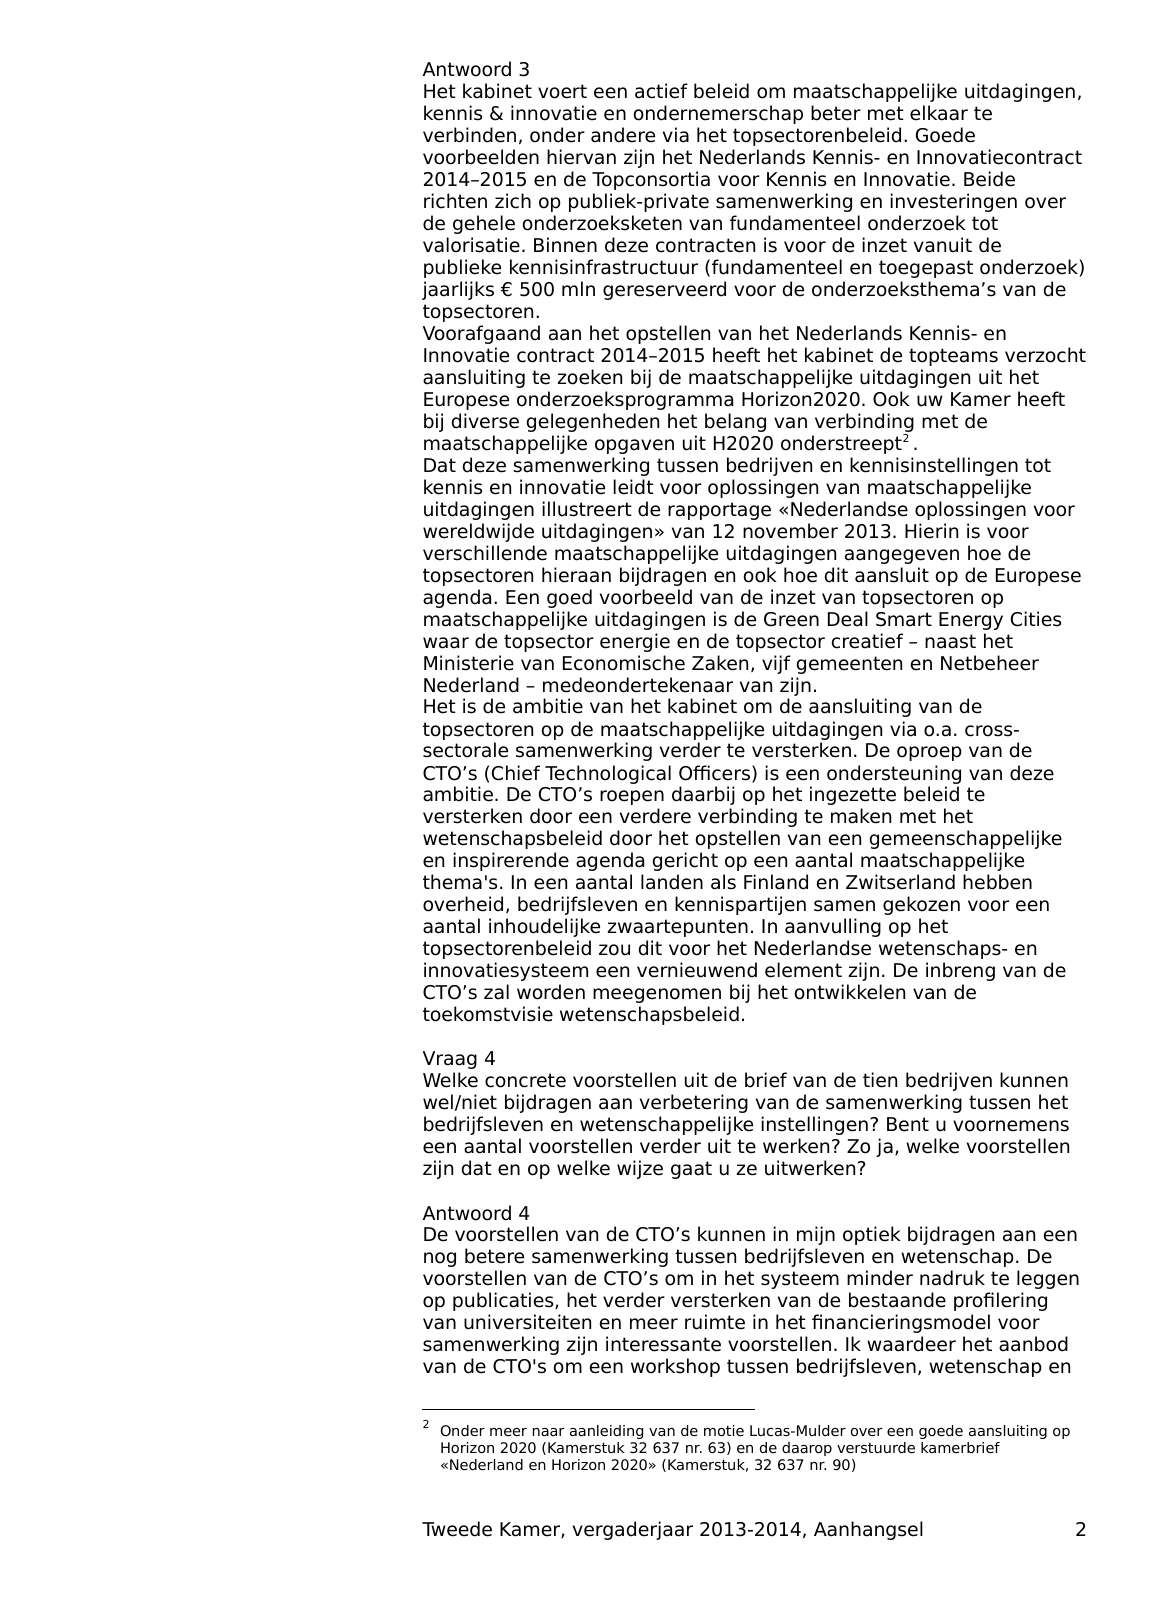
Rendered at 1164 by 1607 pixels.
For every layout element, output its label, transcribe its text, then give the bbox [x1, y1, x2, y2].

text Voorafgaand aan het opstellen van het Nederlands Kennis- en Innovatie contract 2014–2015 heeft het kabinet de topteams verzocht aansluiting te zoeken bij de maatschappelijke uitdagingen uit het Europese onderzoeksprogramma Horizon2020. Ook uw Kamer heeft bij diverse gelegenheden het belang van verbinding met de maatschappelijke opgaven uit H2020 onderstreept. [422, 323, 1087, 455]
text Onder meer naar aanleiding van de motie Lucas-Mulder over een goede aansluiting op Horizon 2020 (Kamerstuk 32 637 nr. 63) en de daarop verstuurde kamerbrief «Nederland en Horizon 2020» (Kamerstuk, 32 637 nr. 90) [422, 1418, 1087, 1474]
text Het kabinet voert een actief beleid om maatschappelijke uitdagingen, kennis & innovatie en ondernemerschap beter met elkaar te verbinden, onder andere via het topsectorenbeleid. Goede voorbeelden hiervan zijn het Nederlands Kennis- en Innovatiecontract 2014–2015 en de Topconsortia voor Kennis en Innovatie. Beide richten zich op publiek-private samenwerking en investeringen over de gehele onderzoeksketen van fundamenteel onderzoek tot valorisatie. Binnen deze contracten is voor de inzet vanuit de publieke kennisinfrastructuur (fundamenteel en toegepast onderzoek) jaarlijks € 500 mln gereserveerd voor de onderzoeksthema’s van de topsectoren. [422, 81, 1087, 323]
text Dat deze samenwerking tussen bedrijven en kennisinstellingen tot kennis en innovatie leidt voor oplossingen van maatschappelijke uitdagingen illustreert de rapportage «Nederlandse oplossingen voor wereldwijde uitdagingen» van 12 november 2013. Hierin is voor verschillende maatschappelijke uitdagingen aangegeven hoe de topsectoren hieraan bijdragen en ook hoe dit aansluit op de Europese agenda. Een goed voorbeeld van de inzet van topsectoren op maatschappelijke uitdagingen is de Green Deal Smart Energy Cities waar de topsector energie en de topsector creatief – naast het Ministerie van Economische Zaken, vijf gemeenten en Netbeheer Nederland – medeondertekenaar van zijn. [422, 455, 1087, 696]
text Antwoord 3 [422, 59, 1087, 81]
text Antwoord 4 [422, 1202, 1087, 1224]
text Vraag 4 [422, 1048, 1087, 1070]
text Welke concrete voorstellen uit de brief van de tien bedrijven kunnen wel/niet bijdragen aan verbetering van de samenwerking tussen het bedrijfsleven en wetenschappelijke instellingen? Bent u voornemens een aantal voorstellen verder uit te werken? Zo ja, welke voorstellen zijn dat en op welke wijze gaat u ze uitwerken? [422, 1070, 1087, 1180]
text Het is de ambitie van het kabinet om de aansluiting van de topsectoren op de maatschappelijke uitdagingen via o.a. cross-sectorale samenwerking verder te versterken. De oproep van de CTO’s (Chief Technological Officers) is een ondersteuning van deze ambitie. De CTO’s roepen daarbij op het ingezette beleid te versterken door een verdere verbinding te maken met het wetenschapsbeleid door het opstellen van een gemeenschappelijke en inspirerende agenda gericht op een aantal maatschappelijke thema's. In een aantal landen als Finland en Zwitserland hebben overheid, bedrijfsleven en kennispartijen samen gekozen voor een aantal inhoudelijke zwaartepunten. In aanvulling op het topsectorenbeleid zou dit voor het Nederlandse wetenschaps- en innovatiesysteem een vernieuwend element zijn. De inbreng van de CTO’s zal worden meegenomen bij het ontwikkelen van de toekomstvisie wetenschapsbeleid. [422, 696, 1087, 1026]
text De voorstellen van de CTO’s kunnen in mijn optiek bijdragen aan een nog betere samenwerking tussen bedrijfsleven en wetenschap. De voorstellen van de CTO’s om in het systeem minder nadruk te leggen op publicaties, het verder versterken van de bestaande profilering van universiteiten en meer ruimte in het financieringsmodel voor samenwerking zijn interessante voorstellen. Ik waardeer het aanbod van de CTO's om een workshop tussen bedrijfsleven, wetenschap en [422, 1224, 1087, 1378]
